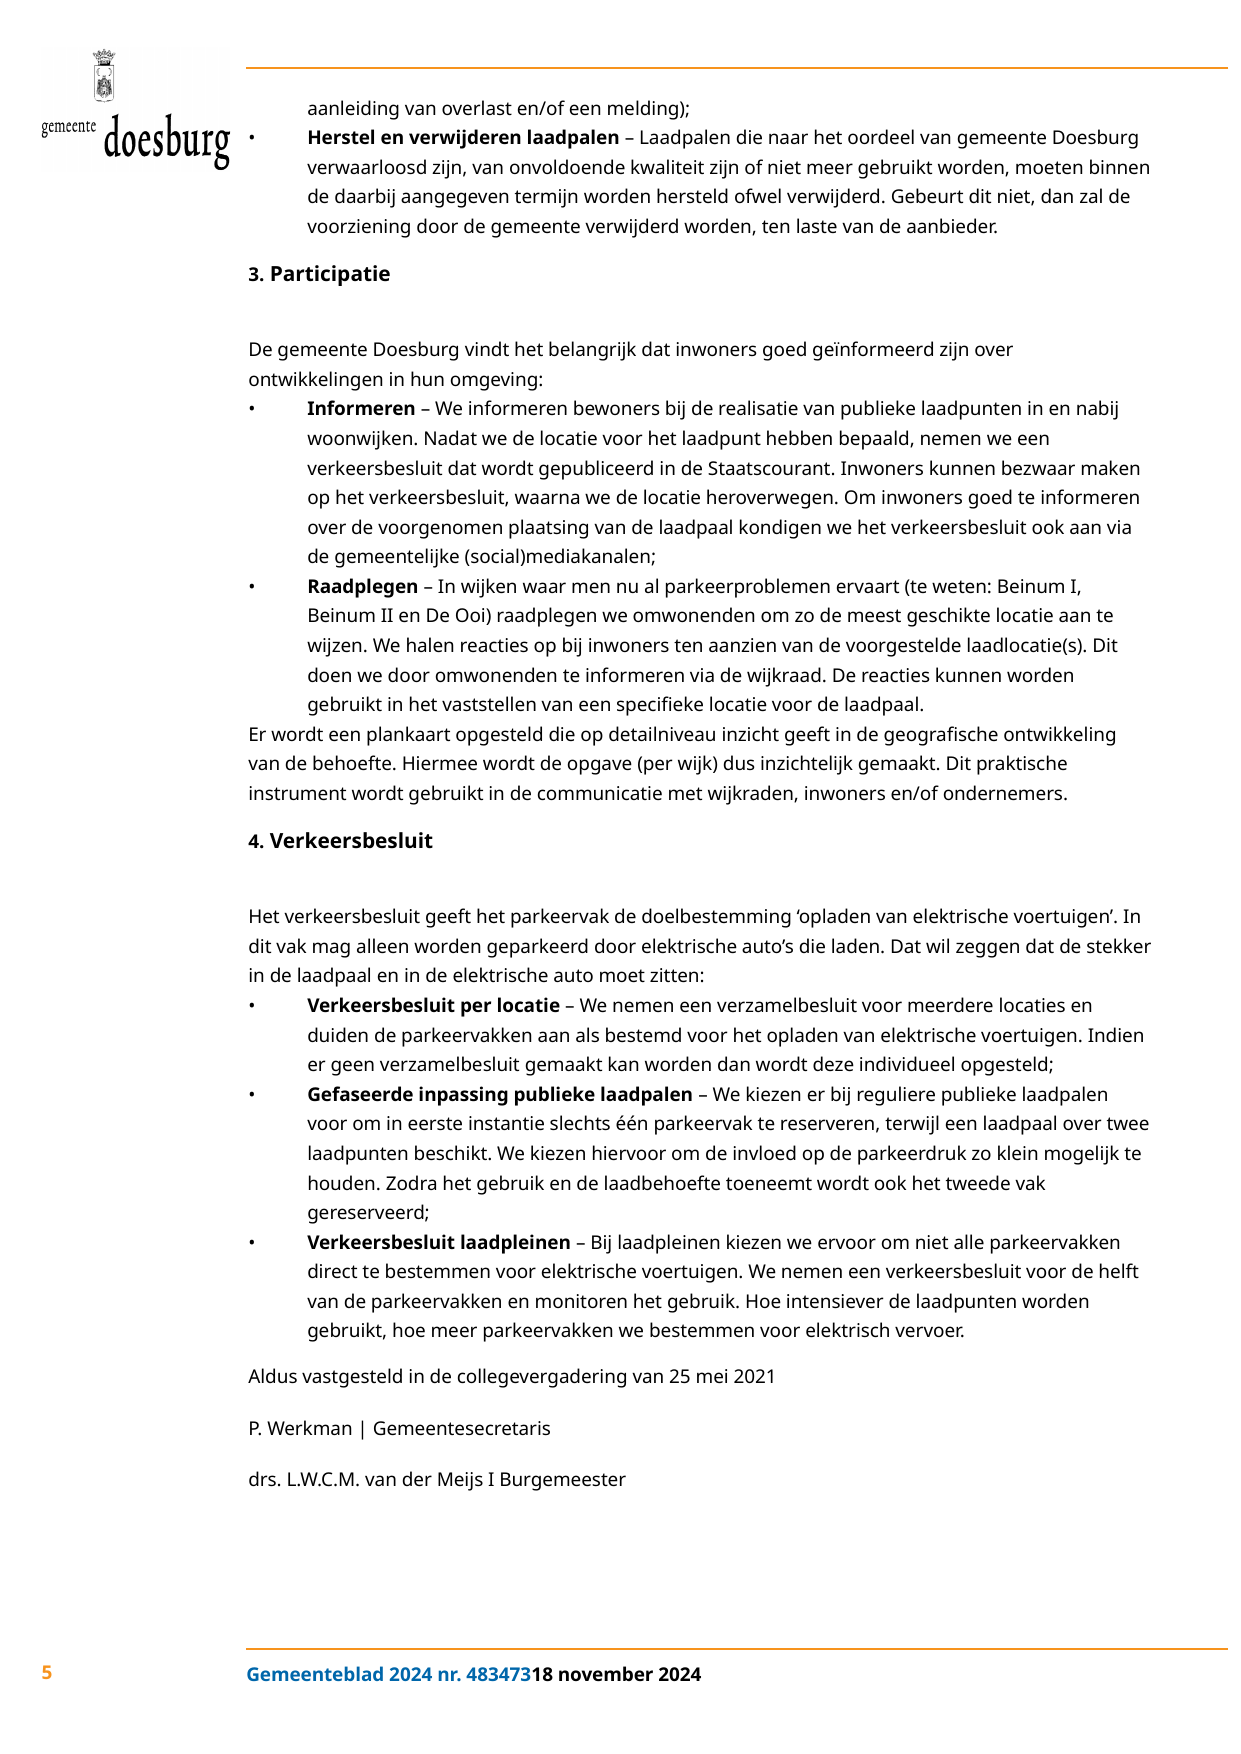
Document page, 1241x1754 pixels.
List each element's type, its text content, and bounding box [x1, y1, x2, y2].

picture [41, 47, 231, 172]
text Er wordt een plankaart opgesteld die op detailniveau inzicht geeft in de geografische ontwikkeling van de behoefte. Hiermee wordt de opgave (per wijk) dus inzichtelijk gemaakt. Dit praktische instrument wordt gebruikt in de communicatie met wijkraden, inwoners en/of ondernemers. [248, 721, 1152, 806]
text P. Werkman | Gemeentesecretaris [248, 1415, 1152, 1441]
list aanleiding van overlast en/of een melding); [248, 95, 1152, 121]
text Het verkeersbesluit geeft het parkeervak de doelbestemming ‘opladen van elektrische voertuigen’. In dit vak mag alleen worden geparkeerd door elektrische auto’s die laden. Dat wil zeggen dat de stekker in de laadpaal en in de elektrische auto moet zitten: [248, 903, 1152, 988]
text De gemeente Doesburg vindt het belangrijk dat inwoners goed geïnformeerd zijn over ontwikkelingen in hun omgeving: [248, 336, 1152, 392]
list Verkeersbesluit laadpleinen – Bij laadpleinen kiezen we ervoor om niet alle parkeervakken direct te bestemmen voor elektrische voertuigen. We nemen een verkeersbesluit voor de helft van de parkeervakken en monitoren het gebruik. Hoe intensiever de laadpunten worden gebruikt, hoe meer parkeervakken we bestemmen voor elektrisch vervoer. [248, 1229, 1152, 1343]
list Verkeersbesluit per locatie – We nemen een verzamelbesluit voor meerdere locaties en duiden de parkeervakken aan als bestemd voor het opladen van elektrische voertuigen. Indien er geen verzamelbesluit gemaakt kan worden dan wordt deze individueel opgesteld; [248, 992, 1152, 1077]
list Herstel en verwijderen laadpalen – Laadpalen die naar het oordeel van gemeente Doesburg verwaarloosd zijn, van onvoldoende kwaliteit zijn of niet meer gebruikt worden, moeten binnen de daarbij aangegeven termijn worden hersteld ofwel verwijderd. Gebeurt dit niet, dan zal de voorziening door de gemeente verwijderd worden, ten laste van de aanbieder. [248, 124, 1152, 239]
text 3. Participatie [248, 259, 1152, 287]
list Raadplegen – In wijken waar men nu al parkeerproblemen ervaart (te weten: Beinum I, Beinum II en De Ooi) raadplegen we omwonenden om zo de meest geschikte locatie aan te wijzen. We halen reacties op bij inwoners ten aanzien van de voorgestelde laadlocatie(s). Dit doen we door omwonenden te informeren via de wijkraad. De reacties kunnen worden gebruikt in het vaststellen van een specifieke locatie voor de laadpaal. [248, 573, 1152, 717]
text drs. L.W.C.M. van der Meijs I Burgemeester [248, 1466, 1152, 1492]
list Gefaseerde inpassing publieke laadpalen – We kiezen er bij reguliere publieke laadpalen voor om in eerste instantie slechts één parkeervak te reserveren, terwijl een laadpaal over twee laadpunten beschikt. We kiezen hiervoor om de invloed op de parkeerdruk zo klein mogelijk te houden. Zodra het gebruik en de laadbehoefte toeneemt wordt ook het tweede vak gereserveerd; [248, 1081, 1152, 1225]
list Informeren – We informeren bewoners bij de realisatie van publieke laadpunten in en nabij woonwijken. Nadat we de locatie voor het laadpunt hebben bepaald, nemen we een verkeersbesluit dat wordt gepubliceerd in de Staatscourant. Inwoners kunnen bezwaar maken op het verkeersbesluit, waarna we de locatie heroverwegen. Om inwoners goed te informeren over de voorgenomen plaatsing van de laadpaal kondigen we het verkeersbesluit ook aan via de gemeentelijke (social)mediakanalen; [248, 396, 1152, 569]
text 4. Verkeersbesluit [248, 826, 1152, 854]
text Aldus vastgesteld in de collegevergadering van 25 mei 2021 [248, 1363, 1152, 1389]
